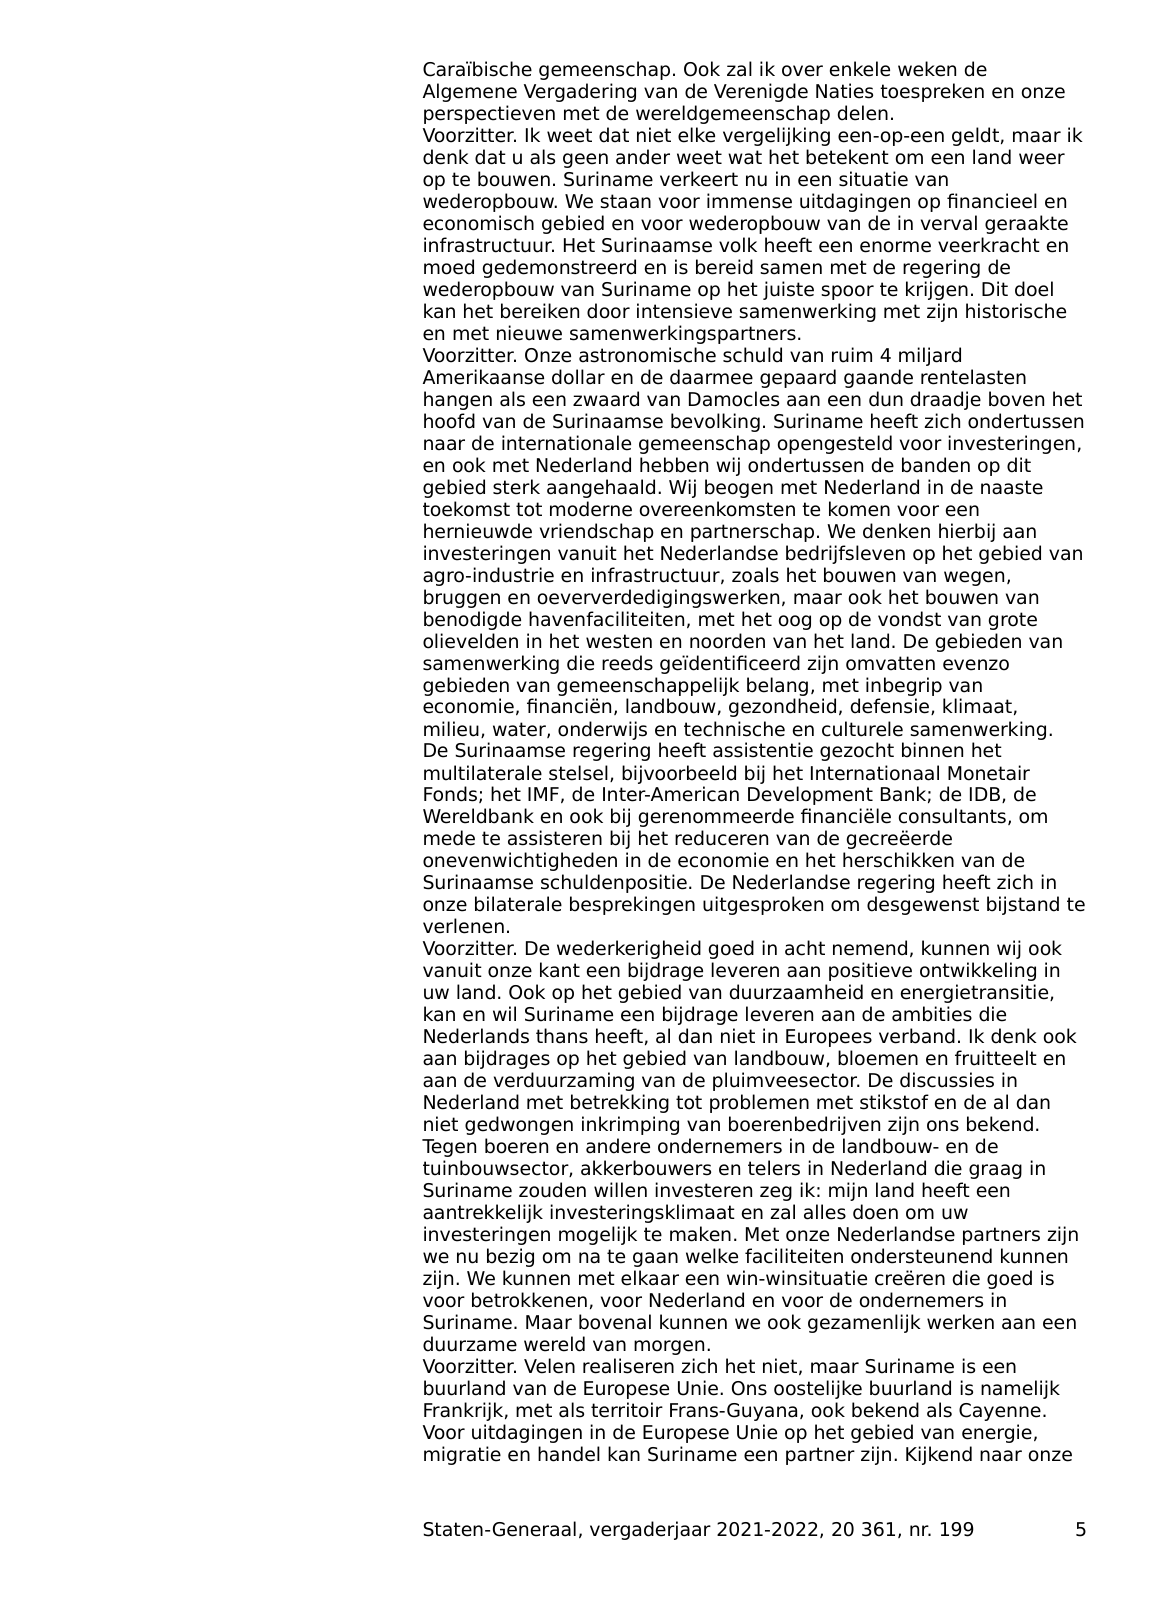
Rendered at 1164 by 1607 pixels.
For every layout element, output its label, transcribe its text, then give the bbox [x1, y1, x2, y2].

text Voorzitter. De wederkerigheid goed in acht nemend, kunnen wij ook vanuit onze kant een bijdrage leveren aan positieve ontwikkeling in uw land. Ook op het gebied van duurzaamheid en energietransitie, kan en wil Suriname een bijdrage leveren aan de ambities die Nederlands thans heeft, al dan niet in Europees verband. Ik denk ook aan bijdrages op het gebied van landbouw, bloemen en fruitteelt en aan de verduurzaming van de pluimveesector. De discussies in Nederland met betrekking tot problemen met stikstof en de al dan niet gedwongen inkrimping van boerenbedrijven zijn ons bekend. Tegen boeren en andere ondernemers in de landbouw- en de tuinbouwsector, akkerbouwers en telers in Nederland die graag in Suriname zouden willen investeren zeg ik: mijn land heeft een aantrekkelijk investeringsklimaat en zal alles doen om uw investeringen mogelijk te maken. Met onze Nederlandse partners zijn we nu bezig om na te gaan welke faciliteiten ondersteunend kunnen zijn. We kunnen met elkaar een win-winsituatie creëren die goed is voor betrokkenen, voor Nederland en voor de ondernemers in Suriname. Maar bovenal kunnen we ook gezamenlijk werken aan een duurzame wereld van morgen. [422, 938, 1087, 1356]
text Voorzitter. Ik weet dat niet elke vergelijking een-op-een geldt, maar ik denk dat u als geen ander weet wat het betekent om een land weer op te bouwen. Suriname verkeert nu in een situatie van wederopbouw. We staan voor immense uitdagingen op financieel en economisch gebied en voor wederopbouw van de in verval geraakte infrastructuur. Het Surinaamse volk heeft een enorme veerkracht en moed gedemonstreerd en is bereid samen met de regering de wederopbouw van Suriname op het juiste spoor te krijgen. Dit doel kan het bereiken door intensieve samenwerking met zijn historische en met nieuwe samenwerkingspartners. [422, 125, 1087, 345]
text De Surinaamse regering heeft assistentie gezocht binnen het multilaterale stelsel, bijvoorbeeld bij het Internationaal Monetair Fonds; het IMF, de Inter-American Development Bank; de IDB, de Wereldbank en ook bij gerenommeerde financiële consultants, om mede te assisteren bij het reduceren van de gecreëerde onevenwichtigheden in de economie en het herschikken van de Surinaamse schuldenpositie. De Nederlandse regering heeft zich in onze bilaterale besprekingen uitgesproken om desgewenst bijstand te verlenen. [422, 740, 1087, 938]
text Caraïbische gemeenschap. Ook zal ik over enkele weken de Algemene Vergadering van de Verenigde Naties toespreken en onze perspectieven met de wereldgemeenschap delen. [422, 59, 1087, 125]
text Voorzitter. Onze astronomische schuld van ruim 4 miljard Amerikaanse dollar en de daarmee gepaard gaande rentelasten hangen als een zwaard van Damocles aan een dun draadje boven het hoofd van de Surinaamse bevolking. Suriname heeft zich ondertussen naar de internationale gemeenschap opengesteld voor investeringen, en ook met Nederland hebben wij ondertussen de banden op dit gebied sterk aangehaald. Wij beogen met Nederland in de naaste toekomst tot moderne overeenkomsten te komen voor een hernieuwde vriendschap en partnerschap. We denken hierbij aan investeringen vanuit het Nederlandse bedrijfsleven op het gebied van agro-industrie en infrastructuur, zoals het bouwen van wegen, bruggen en oeververdedigingswerken, maar ook het bouwen van benodigde havenfaciliteiten, met het oog op de vondst van grote olievelden in het westen en noorden van het land. De gebieden van samenwerking die reeds geïdentificeerd zijn omvatten evenzo gebieden van gemeenschappelijk belang, met inbegrip van economie, financiën, landbouw, gezondheid, defensie, klimaat, milieu, water, onderwijs en technische en culturele samenwerking. [422, 345, 1087, 740]
text Voorzitter. Velen realiseren zich het niet, maar Suriname is een buurland van de Europese Unie. Ons oostelijke buurland is namelijk Frankrijk, met als territoir Frans-Guyana, ook bekend als Cayenne. Voor uitdagingen in de Europese Unie op het gebied van energie, migratie en handel kan Suriname een partner zijn. Kijkend naar onze [422, 1356, 1087, 1466]
